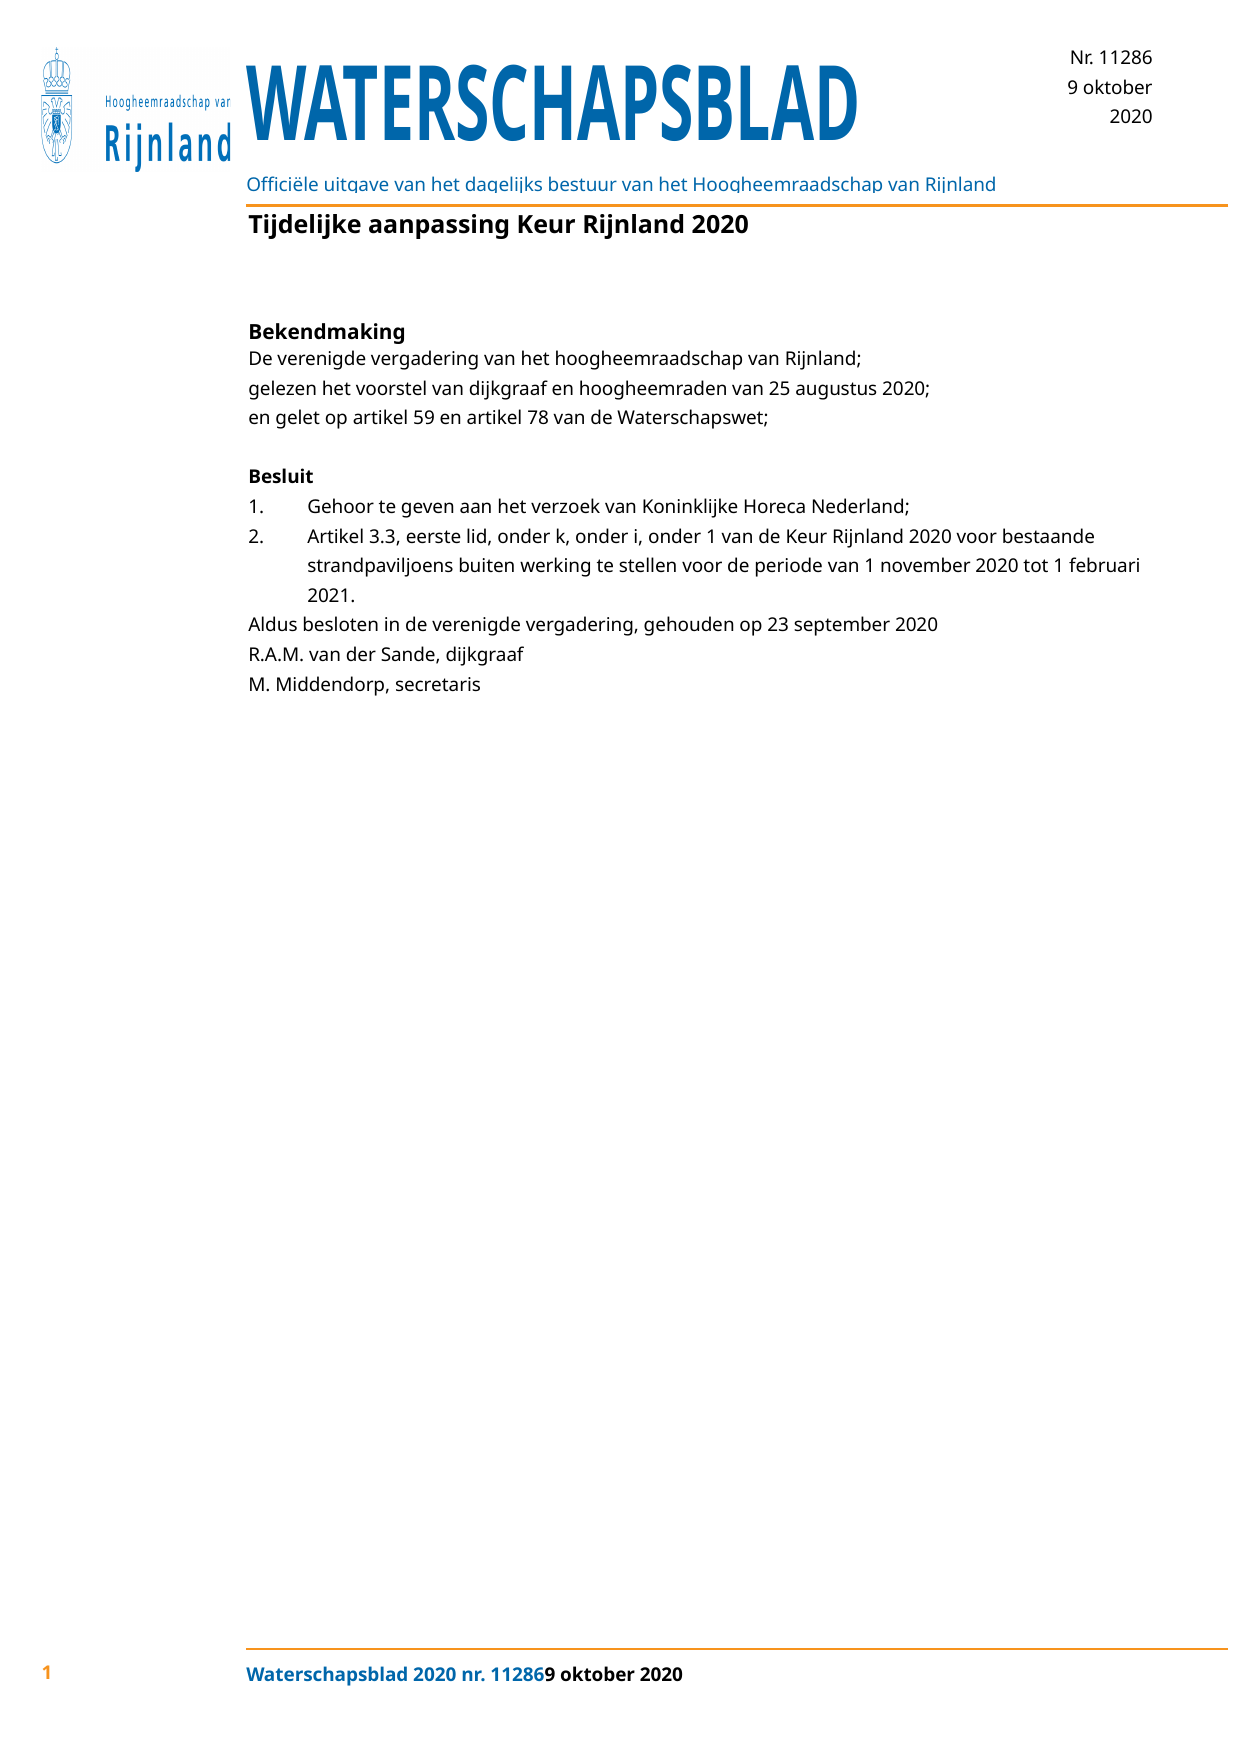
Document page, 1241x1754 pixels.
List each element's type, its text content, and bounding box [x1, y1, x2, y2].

text Bekendmaking [248, 317, 1152, 345]
text gelezen het voorstel van dijkgraaf en hoogheemraden van 25 augustus 2020; [248, 375, 1152, 401]
text en gelet op artikel 59 en artikel 78 van de Waterschapswet; [248, 404, 1152, 430]
text Besluit [248, 464, 1152, 489]
list Gehoor te geven aan het verzoek van Koninklijke Horeca Nederland; [248, 493, 1152, 519]
text R.A.M. van der Sande, dijkgraaf [248, 641, 1152, 667]
picture [41, 47, 231, 172]
text De verenigde vergadering van het hoogheemraadschap van Rijnland; [248, 345, 1152, 371]
text Aldus besloten in de verenigde vergadering, gehouden op 23 september 2020 [248, 612, 1152, 637]
text M. Middendorp, secretaris [248, 671, 1152, 696]
list Artikel 3.3, eerste lid, onder k, onder i, onder 1 van de Keur Rijnland 2020 voor bestaande strandpaviljoens buiten werking te stellen voor de periode van 1 november 2020 tot 1 februari 2021. [248, 523, 1152, 608]
text Tijdelijke aanpassing Keur Rijnland 2020 [248, 207, 1152, 241]
